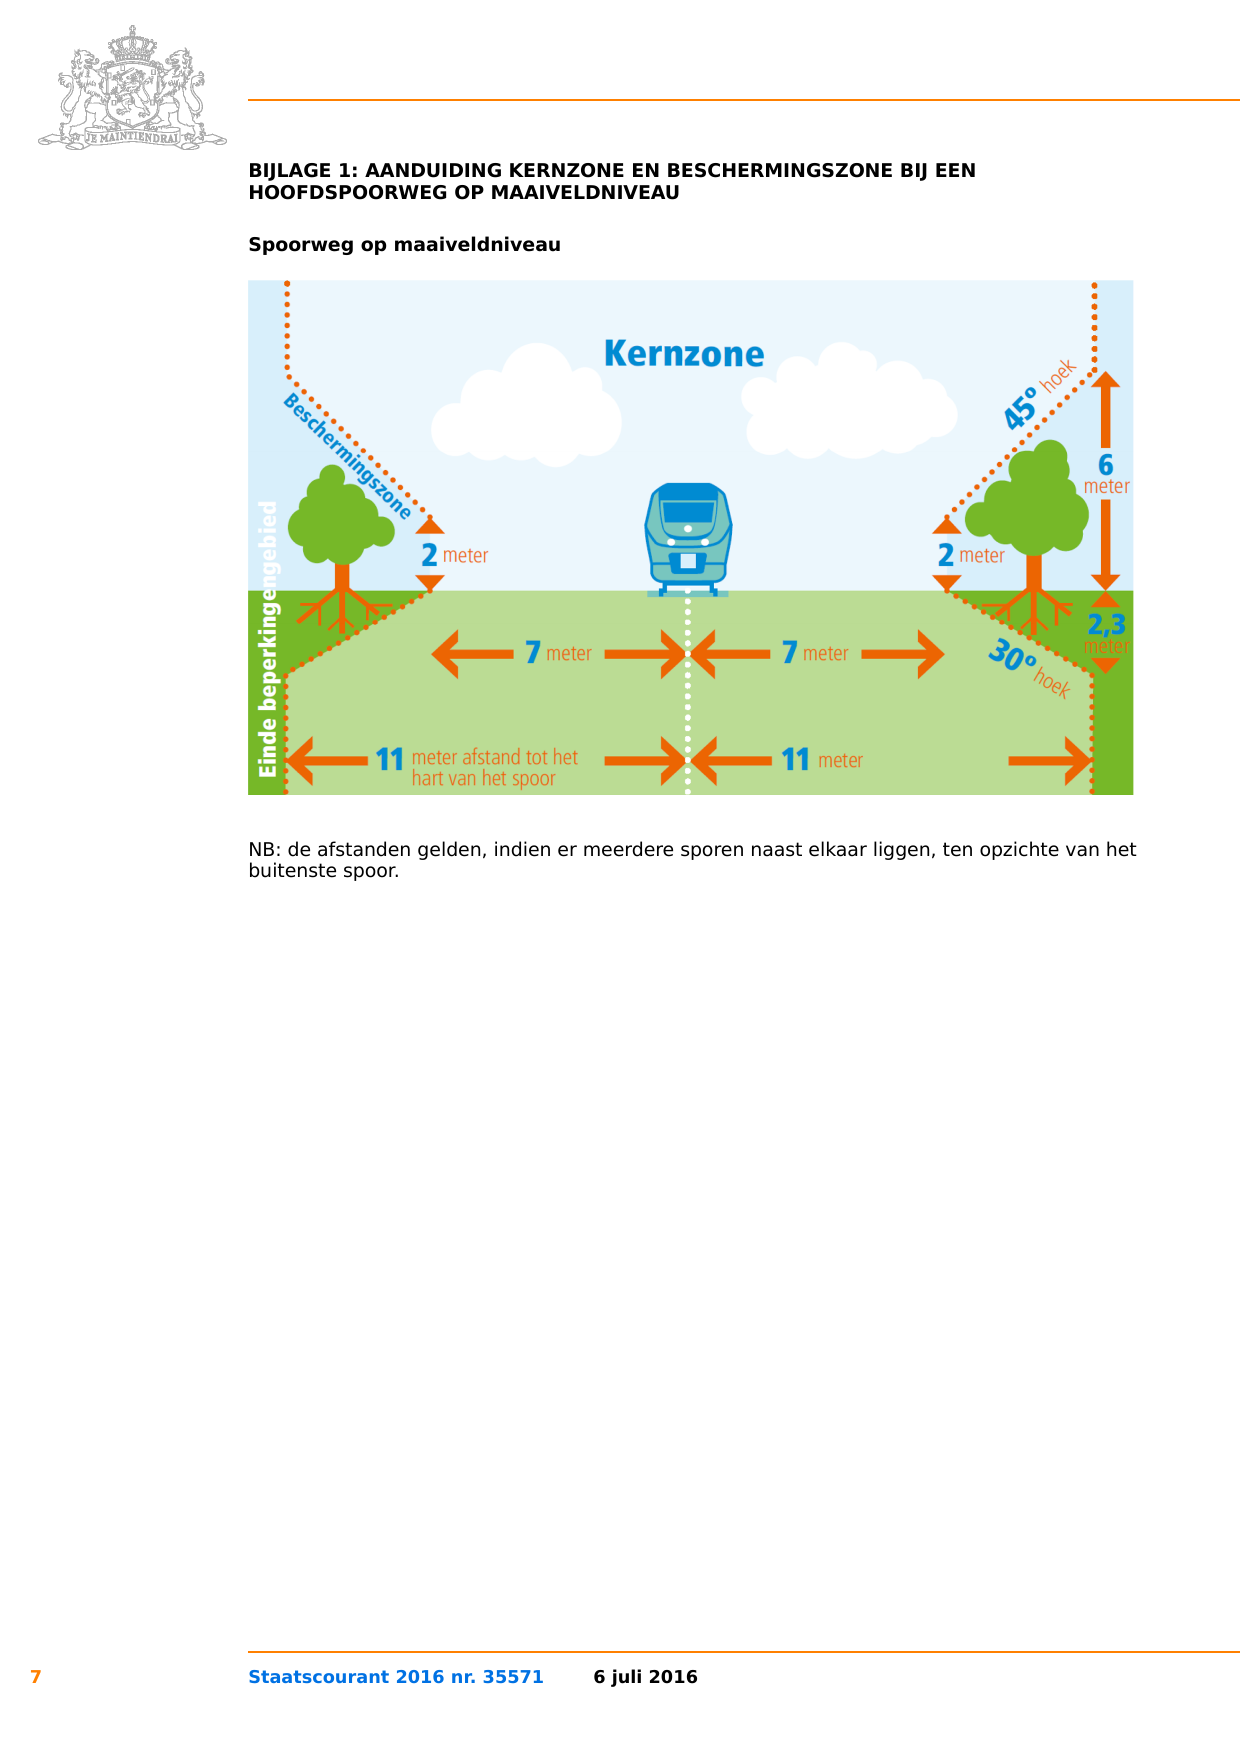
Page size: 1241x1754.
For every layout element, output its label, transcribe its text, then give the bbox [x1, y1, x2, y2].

picture [248, 280, 1134, 795]
picture [38, 25, 227, 150]
subtitle Spoorweg op maaiveldniveau [248, 234, 1163, 256]
text NB: de afstanden gelden, indien er meerdere sporen naast elkaar liggen, ten opzichte van het buitenste spoor. [248, 838, 1163, 882]
subtitle BIJLAGE 1: AANDUIDING KERNZONE EN BESCHERMINGSZONE BIJ EEN HOOFDSPOORWEG OP MAAIVELDNIVEAU [248, 160, 1163, 204]
